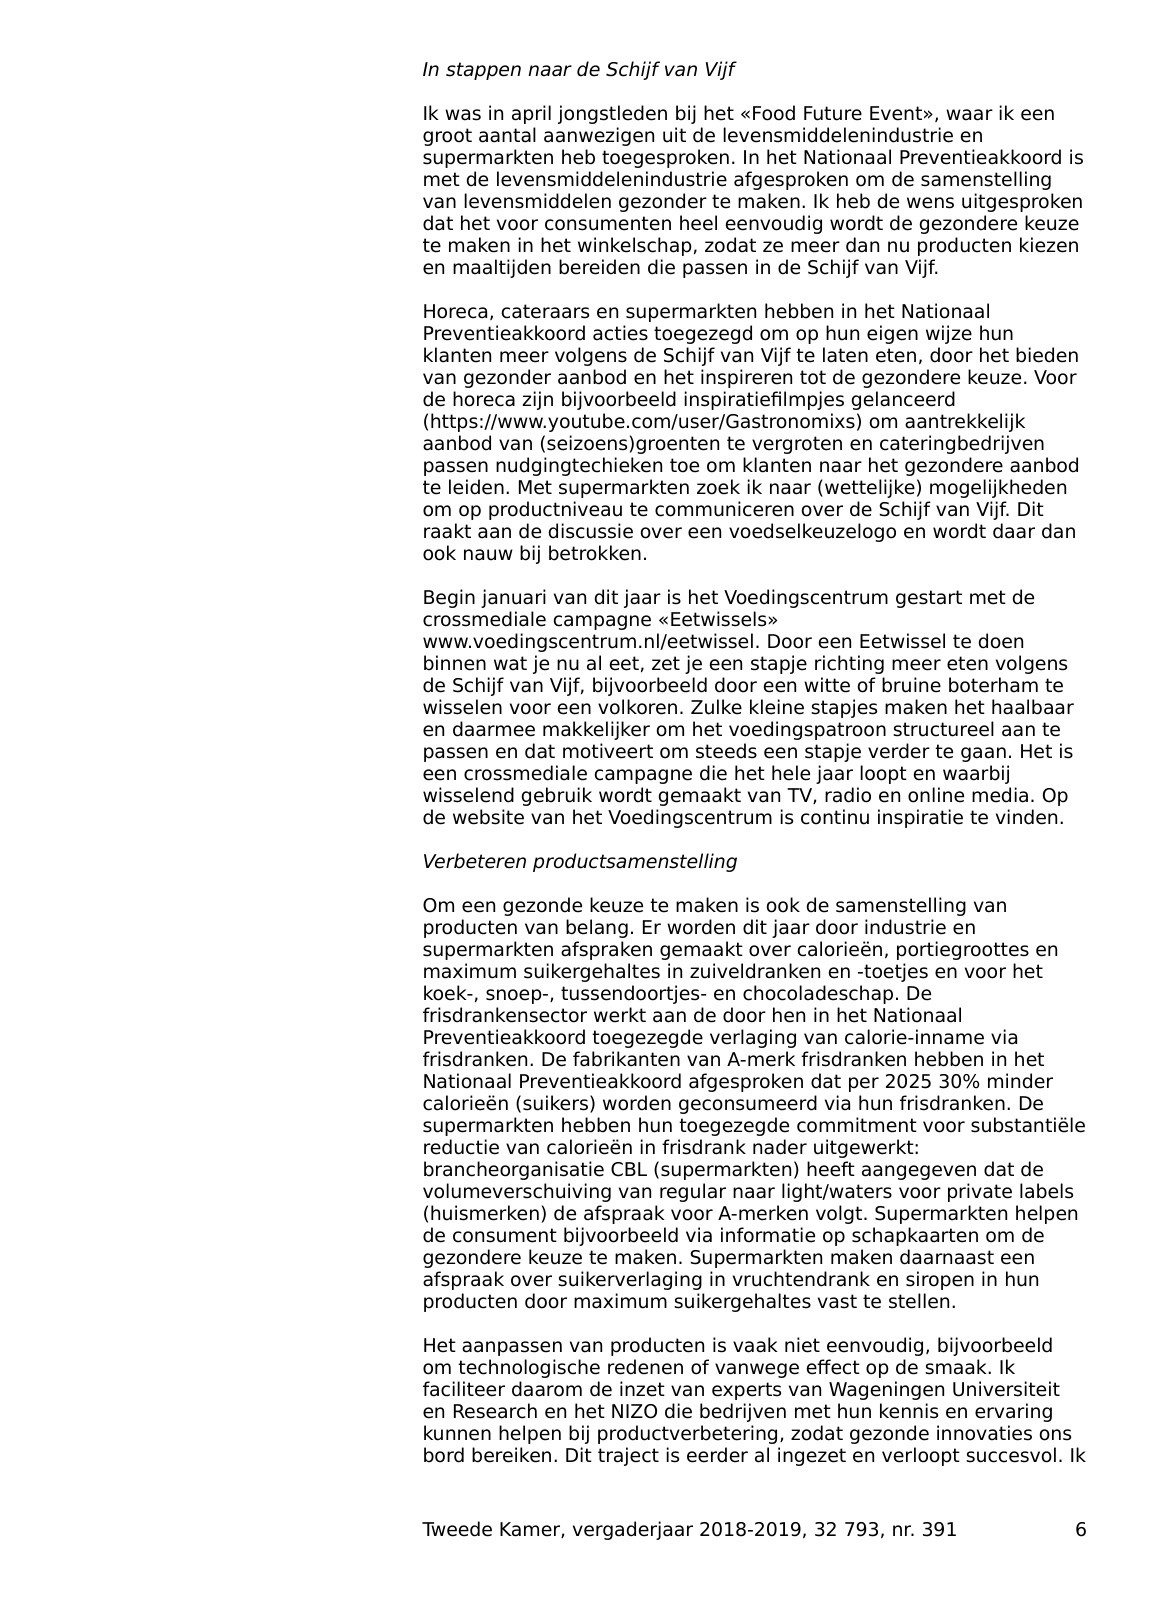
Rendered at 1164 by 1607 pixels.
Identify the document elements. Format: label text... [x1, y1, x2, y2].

subtitle In stappen naar de Schijf van Vijf [422, 59, 1087, 81]
text Het aanpassen van producten is vaak niet eenvoudig, bijvoorbeeld om technologische redenen of vanwege effect op de smaak. Ik faciliteer daarom de inzet van experts van Wageningen Universiteit en Research en het NIZO die bedrijven met hun kennis en ervaring kunnen helpen bij productverbetering, zodat gezonde innovaties ons bord bereiken. Dit traject is eerder al ingezet en verloopt succesvol. Ik [422, 1335, 1087, 1467]
text Horeca, cateraars en supermarkten hebben in het Nationaal Preventieakkoord acties toegezegd om op hun eigen wijze hun klanten meer volgens de Schijf van Vijf te laten eten, door het bieden van gezonder aanbod en het inspireren tot de gezondere keuze. Voor de horeca zijn bijvoorbeeld inspiratiefilmpjes gelanceerd (https://www.youtube.com/user/Gastronomixs) om aantrekkelijk aanbod van (seizoens)groenten te vergroten en cateringbedrijven passen nudgingtechieken toe om klanten naar het gezondere aanbod te leiden. Met supermarkten zoek ik naar (wettelijke) mogelijkheden om op productniveau te communiceren over de Schijf van Vijf. Dit raakt aan de discussie over een voedselkeuzelogo en wordt daar dan ook nauw bij betrokken. [422, 301, 1087, 565]
text Ik was in april jongstleden bij het «Food Future Event», waar ik een groot aantal aanwezigen uit de levensmiddelenindustrie en supermarkten heb toegesproken. In het Nationaal Preventieakkoord is met de levensmiddelenindustrie afgesproken om de samenstelling van levensmiddelen gezonder te maken. Ik heb de wens uitgesproken dat het voor consumenten heel eenvoudig wordt de gezondere keuze te maken in het winkelschap, zodat ze meer dan nu producten kiezen en maaltijden bereiden die passen in de Schijf van Vijf. [422, 103, 1087, 279]
subtitle Verbeteren productsamenstelling [422, 851, 1087, 873]
text Begin januari van dit jaar is het Voedingscentrum gestart met de crossmediale campagne «Eetwissels» www.voedingscentrum.nl/eetwissel. Door een Eetwissel te doen binnen wat je nu al eet, zet je een stapje richting meer eten volgens de Schijf van Vijf, bijvoorbeeld door een witte of bruine boterham te wisselen voor een volkoren. Zulke kleine stapjes maken het haalbaar en daarmee makkelijker om het voedingspatroon structureel aan te passen en dat motiveert om steeds een stapje verder te gaan. Het is een crossmediale campagne die het hele jaar loopt en waarbij wisselend gebruik wordt gemaakt van TV, radio en online media. Op de website van het Voedingscentrum is continu inspiratie te vinden. [422, 587, 1087, 829]
text Om een gezonde keuze te maken is ook de samenstelling van producten van belang. Er worden dit jaar door industrie en supermarkten afspraken gemaakt over calorieën, portiegroottes en maximum suikergehaltes in zuiveldranken en -toetjes en voor het koek-, snoep-, tussendoortjes- en chocoladeschap. De frisdrankensector werkt aan de door hen in het Nationaal Preventieakkoord toegezegde verlaging van calorie-inname via frisdranken. De fabrikanten van A-merk frisdranken hebben in het Nationaal Preventieakkoord afgesproken dat per 2025 30% minder calorieën (suikers) worden geconsumeerd via hun frisdranken. De supermarkten hebben hun toegezegde commitment voor substantiële reductie van calorieën in frisdrank nader uitgewerkt: brancheorganisatie CBL (supermarkten) heeft aangegeven dat de volumeverschuiving van regular naar light/waters voor private labels (huismerken) de afspraak voor A-merken volgt. Supermarkten helpen de consument bijvoorbeeld via informatie op schapkaarten om de gezondere keuze te maken. Supermarkten maken daarnaast een afspraak over suikerverlaging in vruchtendrank en siropen in hun producten door maximum suikergehaltes vast te stellen. [422, 895, 1087, 1313]
